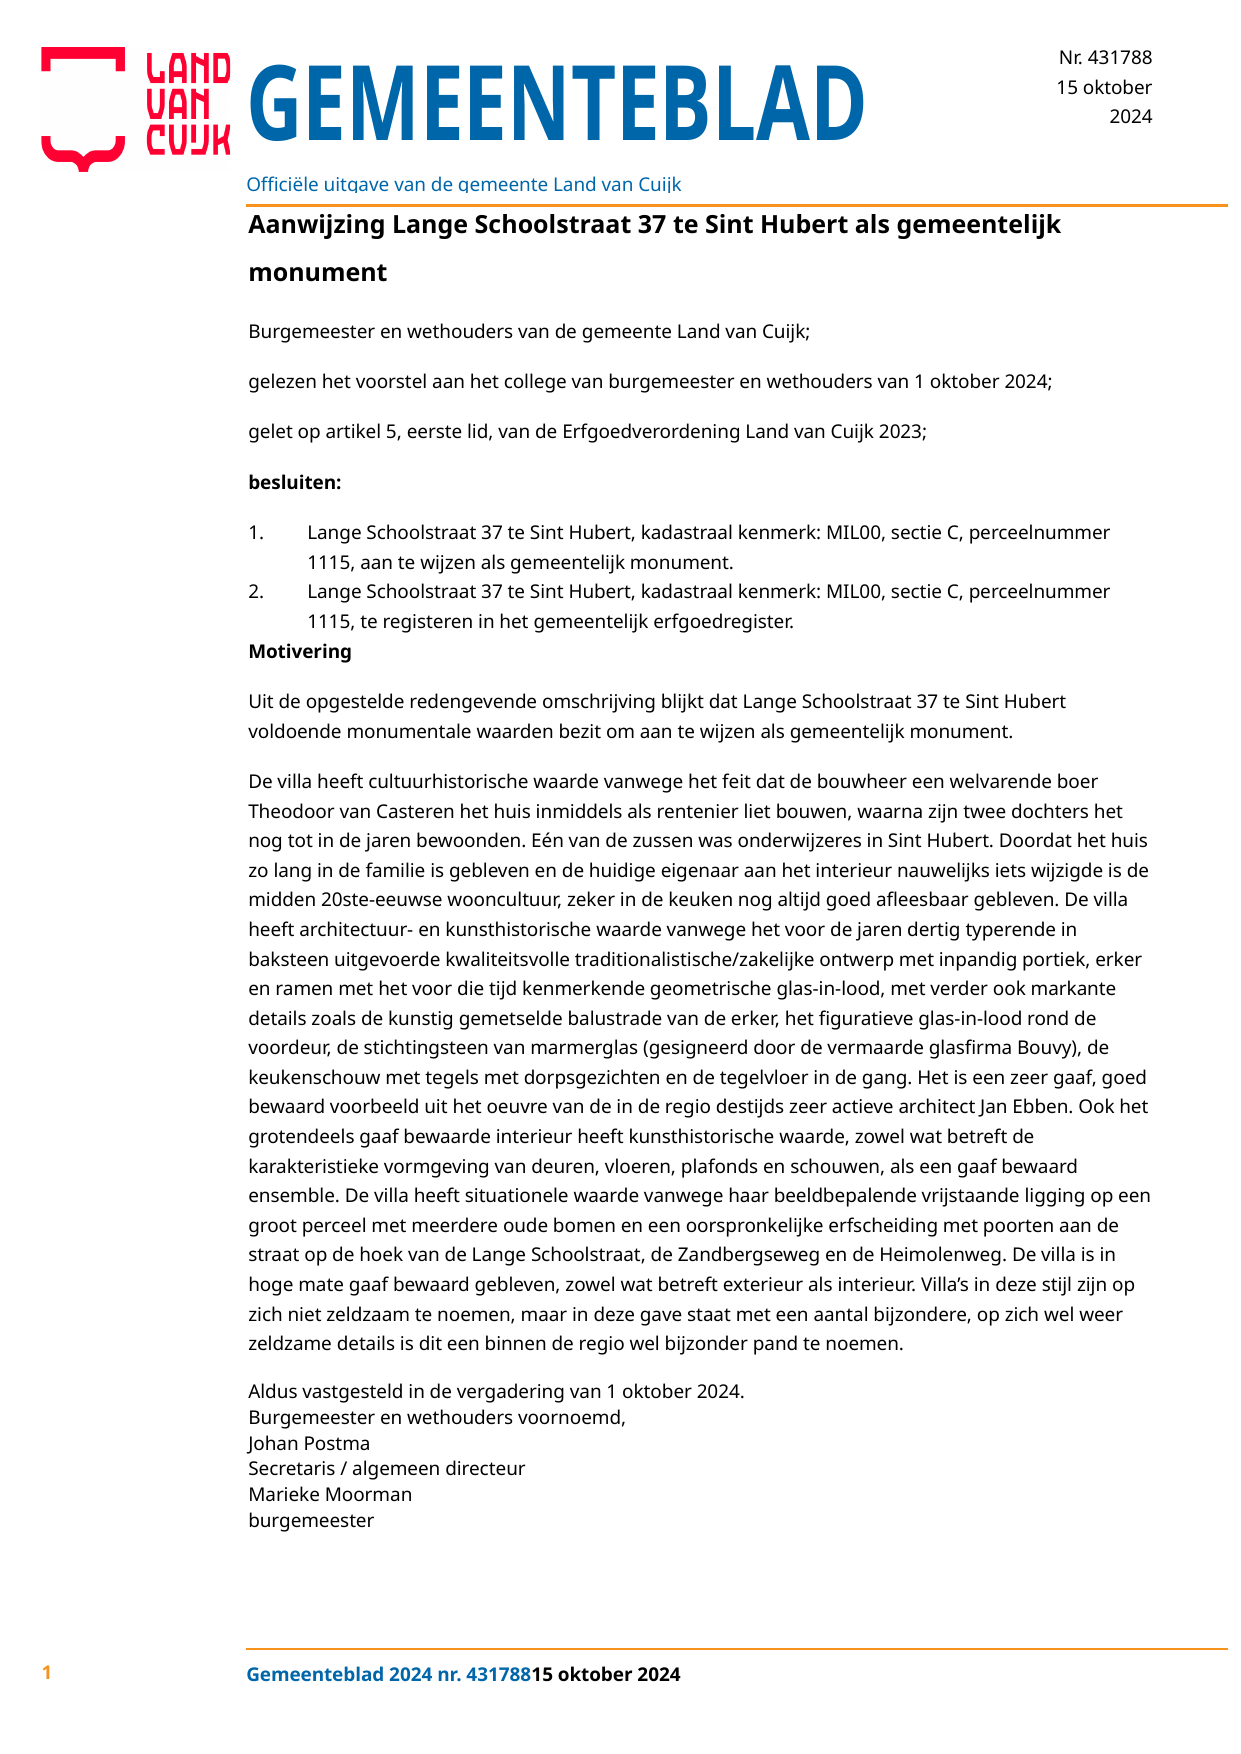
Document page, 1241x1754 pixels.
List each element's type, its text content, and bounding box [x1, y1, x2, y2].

text Burgemeester en wethouders voornoemd, [248, 1404, 1152, 1430]
picture [41, 47, 231, 172]
text besluiten: [248, 469, 1152, 495]
text Marieke Moorman [248, 1481, 1152, 1507]
text Aanwijzing Lange Schoolstraat 37 te Sint Hubert als gemeentelijk monument [248, 207, 1152, 288]
list Lange Schoolstraat 37 te Sint Hubert, kadastraal kenmerk: MIL00, sectie C, perceelnummer 1115, aan te wijzen als gemeentelijk monument. [248, 519, 1152, 575]
text Burgemeester en wethouders van de gemeente Land van Cuijk; [248, 318, 1152, 344]
text Aldus vastgesteld in de vergadering van 1 oktober 2024. [248, 1378, 1152, 1404]
text gelet op artikel 5, eerste lid, van de Erfgoedverordening Land van Cuijk 2023; [248, 419, 1152, 444]
text Johan Postma [248, 1430, 1152, 1455]
text Secretaris / algemeen directeur [248, 1455, 1152, 1481]
text De villa heeft cultuurhistorische waarde vanwege het feit dat de bouwheer een welvarende boer Theodoor van Casteren het huis inmiddels als rentenier liet bouwen, waarna zijn twee dochters het nog tot in de jaren bewoonden. Eén van de zussen was onderwijzeres in Sint Hubert. Doordat het huis zo lang in de familie is gebleven en de huidige eigenaar aan het interieur nauwelijks iets wijzigde is de midden 20ste-eeuwse wooncultuur, zeker in de keuken nog altijd goed afleesbaar gebleven. De villa heeft architectuur- en kunsthistorische waarde vanwege het voor de jaren dertig typerende in baksteen uitgevoerde kwaliteitsvolle traditionalistische/zakelijke ontwerp met inpandig portiek, erker en ramen met het voor die tijd kenmerkende geometrische glas-in-lood, met verder ook markante details zoals de kunstig gemetselde balustrade van de erker, het figuratieve glas-in-lood rond de voordeur, de stichtingsteen van marmerglas (gesigneerd door de vermaarde glasfirma Bouvy), de keukenschouw met tegels met dorpsgezichten en de tegelvloer in de gang. Het is een zeer gaaf, goed bewaard voorbeeld uit het oeuvre van de in de regio destijds zeer actieve architect Jan Ebben. Ook het grotendeels gaaf bewaarde interieur heeft kunsthistorische waarde, zowel wat betreft de karakteristieke vormgeving van deuren, vloeren, plafonds en schouwen, als een gaaf bewaard ensemble. De villa heeft situationele waarde vanwege haar beeldbepalende vrijstaande ligging op een groot perceel met meerdere oude bomen en een oorspronkelijke erfscheiding met poorten aan de straat op de hoek van de Lange Schoolstraat, de Zandbergseweg en de Heimolenweg. De villa is in hoge mate gaaf bewaard gebleven, zowel wat betreft exterieur als interieur. Villa’s in deze stijl zijn op zich niet zeldzaam te noemen, maar in deze gave staat met een aantal bijzondere, op zich wel weer zeldzame details is dit een binnen de regio wel bijzonder pand te noemen. [248, 768, 1152, 1356]
text Motivering [248, 638, 1152, 664]
text Uit de opgestelde redengevende omschrijving blijkt dat Lange Schoolstraat 37 te Sint Hubert voldoende monumentale waarden bezit om aan te wijzen als gemeentelijk monument. [248, 688, 1152, 744]
text gelezen het voorstel aan het college van burgemeester en wethouders van 1 oktober 2024; [248, 368, 1152, 394]
list Lange Schoolstraat 37 te Sint Hubert, kadastraal kenmerk: MIL00, sectie C, perceelnummer 1115, te registeren in het gemeentelijk erfgoedregister. [248, 579, 1152, 634]
text burgemeester [248, 1507, 1152, 1533]
